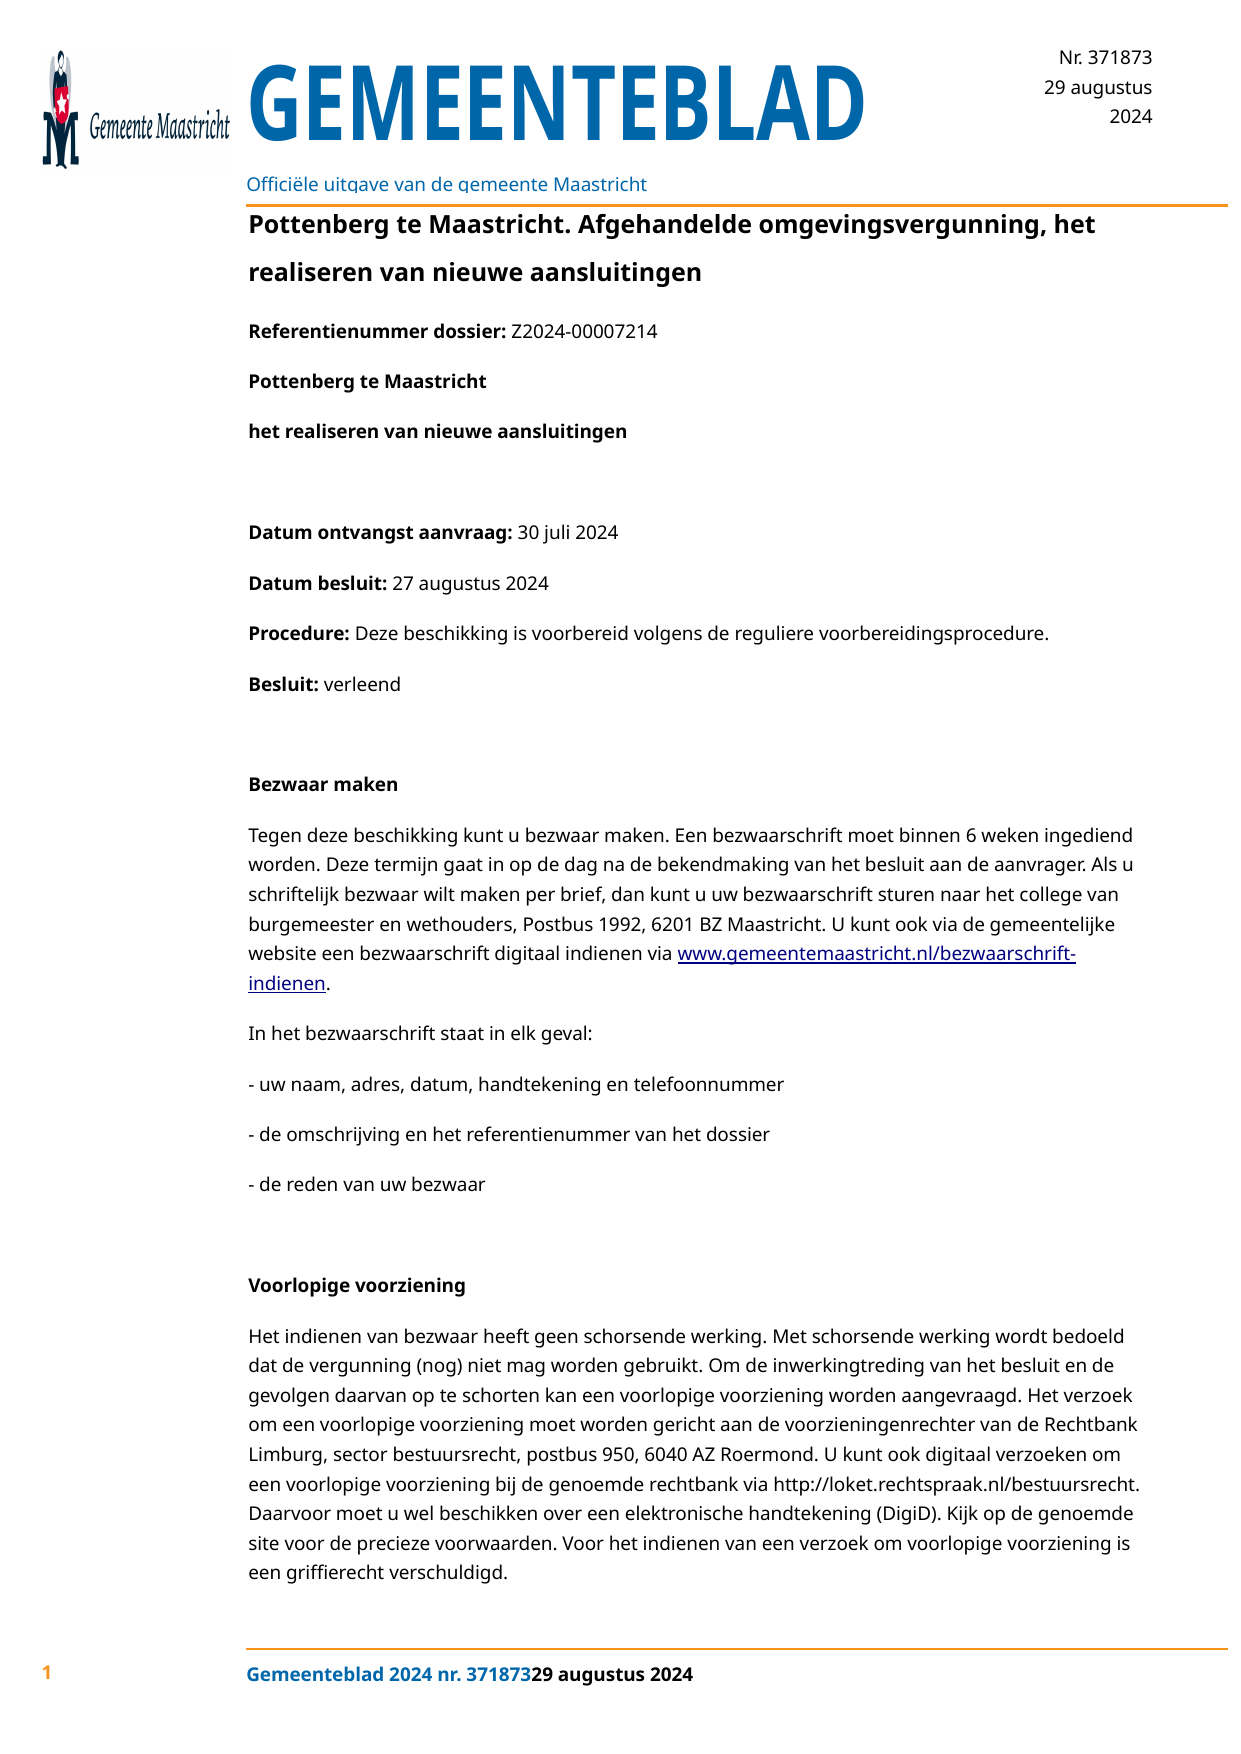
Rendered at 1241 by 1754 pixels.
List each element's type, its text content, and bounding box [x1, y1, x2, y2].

text Pottenberg te Maastricht [248, 368, 1152, 394]
text Procedure: Deze beschikking is voorbereid volgens de reguliere voorbereidingsprocedure. [248, 620, 1152, 646]
text Bezwaar maken [248, 772, 1152, 797]
text Voorlopige voorziening [248, 1272, 1152, 1298]
text Besluit: verleend [248, 671, 1152, 697]
text Referentienummer dossier: Z2024-00007214 [248, 318, 1152, 344]
text In het bezwaarschrift staat in elk geval: [248, 1020, 1152, 1046]
text Het indienen van bezwaar heeft geen schorsende werking. Met schorsende werking wordt bedoeld dat de vergunning (nog) niet mag worden gebruikt. Om de inwerkingtreding van het besluit en de gevolgen daarvan op te schorten kan een voorlopige voorziening worden aangevraagd. Het verzoek om een voorlopige voorziening moet worden gericht aan de voorzieningenrechter van de Rechtbank Limburg, sector bestuursrecht, postbus 950, 6040 AZ Roermond. U kunt ook digitaal verzoeken om een voorlopige voorziening bij de genoemde rechtbank via http://loket.rechtspraak.nl/bestuursrecht. Daarvoor moet u wel beschikken over een elektronische handtekening (DigiD). Kijk op de genoemde site voor de precieze voorwaarden. Voor het indienen van een verzoek om voorlopige voorziening is een griffierecht verschuldigd. [248, 1323, 1152, 1585]
text Tegen deze beschikking kunt u bezwaar maken. Een bezwaarschrift moet binnen 6 weken ingediend worden. Deze termijn gaat in op de dag na de bekendmaking van het besluit aan de aanvrager. Als u schriftelijk bezwaar wilt maken per brief, dan kunt u uw bezwaarschrift sturen naar het college van burgemeester en wethouders, Postbus 1992, 6201 BZ Maastricht. U kunt ook via de gemeentelijke website een bezwaarschrift digitaal indienen via www.gemeentemaastricht.nl/bezwaarschrift-indienen. [248, 822, 1152, 996]
text Datum ontvangst aanvraag: 30 juli 2024 [248, 519, 1152, 545]
text - de omschrijving en het referentienummer van het dossier [248, 1121, 1152, 1147]
text - de reden van uw bezwaar [248, 1172, 1152, 1197]
text - uw naam, adres, datum, handtekening en telefoonnummer [248, 1071, 1152, 1097]
text het realiseren van nieuwe aansluitingen [248, 419, 1152, 444]
picture [41, 47, 231, 172]
text Datum besluit: 27 augustus 2024 [248, 570, 1152, 596]
text Pottenberg te Maastricht. Afgehandelde omgevingsvergunning, het realiseren van nieuwe aansluitingen [248, 207, 1152, 288]
